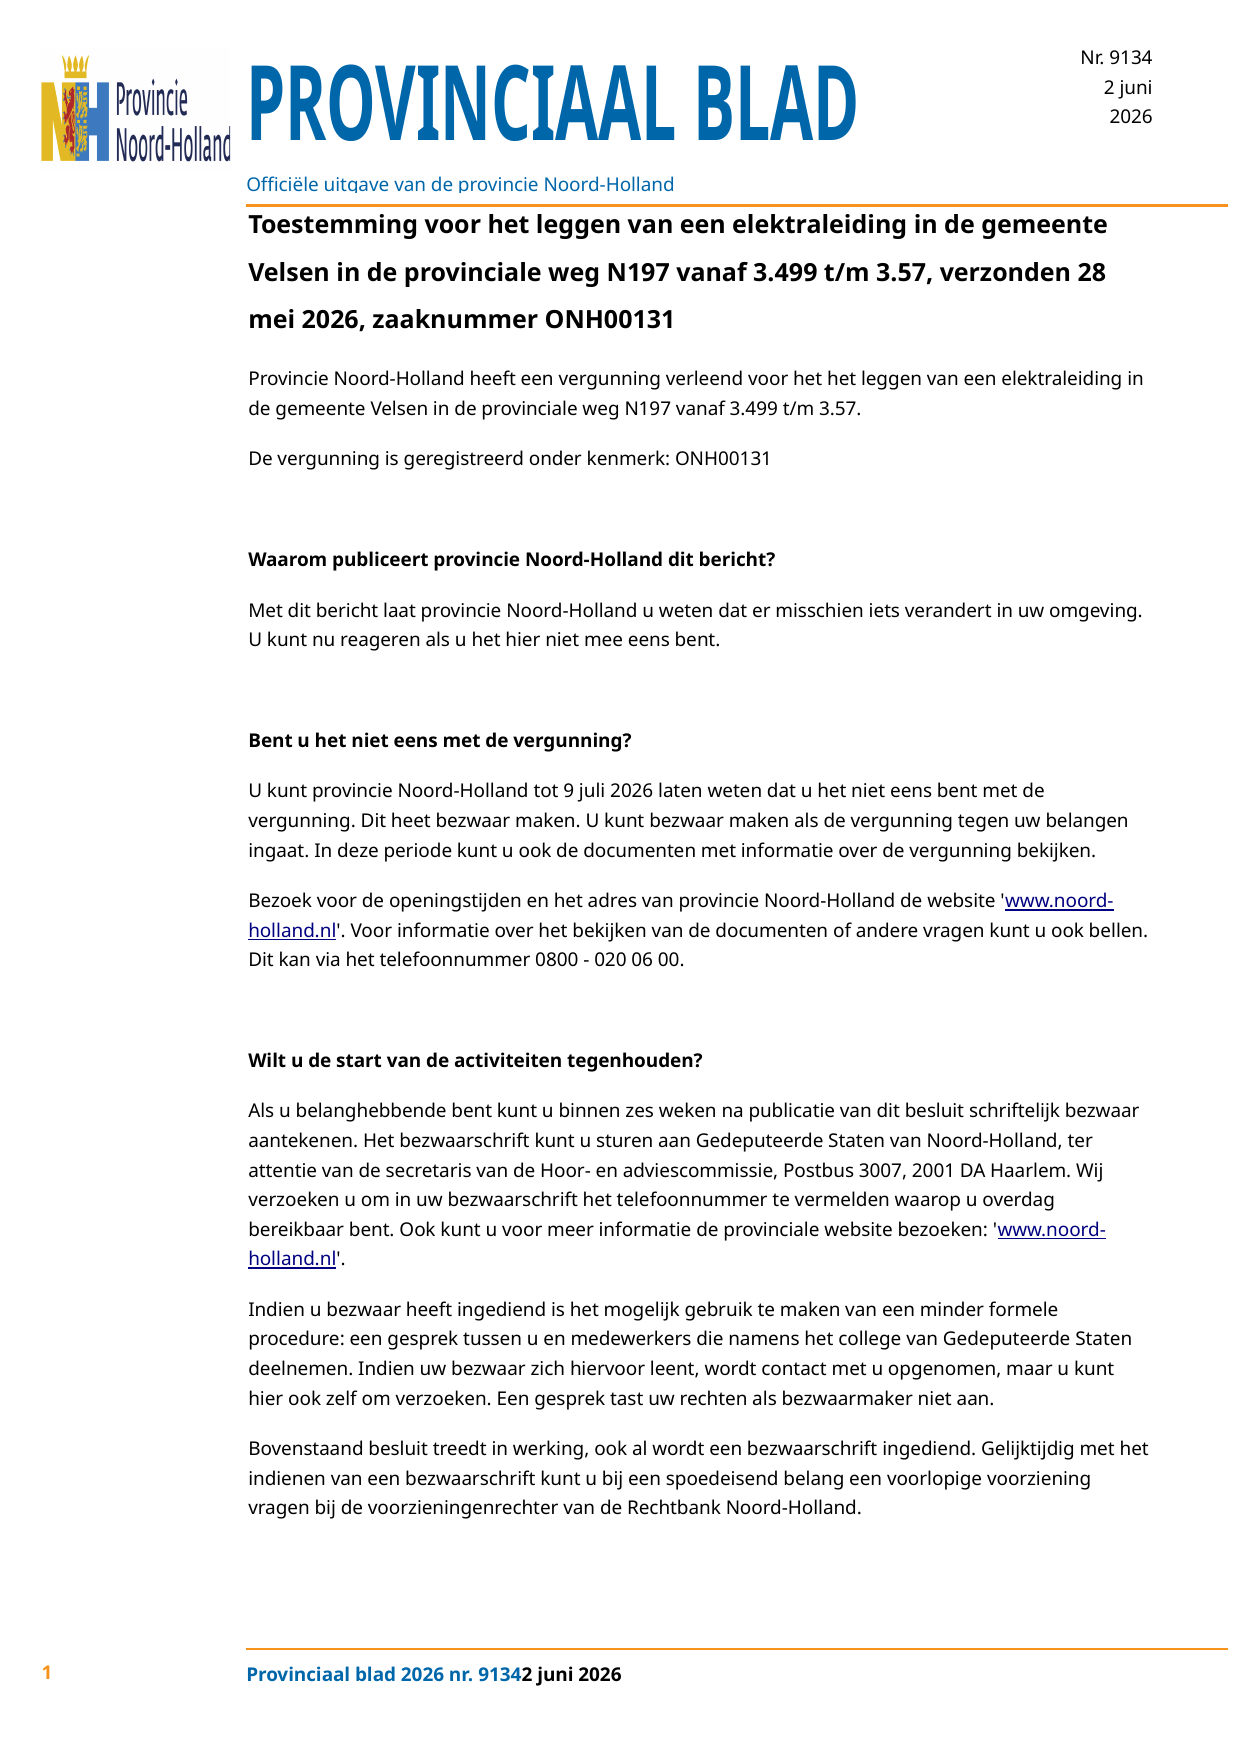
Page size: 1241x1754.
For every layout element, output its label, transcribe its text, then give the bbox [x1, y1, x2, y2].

text Waarom publiceert provincie Noord-Holland dit bericht? [248, 546, 1152, 572]
picture [41, 47, 231, 172]
text Wilt u de start van de activiteiten tegenhouden? [248, 1047, 1152, 1073]
text Toestemming voor het leggen van een elektraleiding in de gemeente Velsen in de provinciale weg N197 vanaf 3.499 t/m 3.57, verzonden 28 mei 2026, zaaknummer ONH00131 [248, 207, 1152, 336]
text Bent u het niet eens met de vergunning? [248, 727, 1152, 753]
text Als u belanghebbende bent kunt u binnen zes weken na publicatie van dit besluit schriftelijk bezwaar aantekenen. Het bezwaarschrift kunt u sturen aan Gedeputeerde Staten van Noord-Holland, ter attentie van de secretaris van de Hoor- en adviescommissie, Postbus 3007, 2001 DA Haarlem. Wij verzoeken u om in uw bezwaarschrift het telefoonnummer te vermelden waarop u overdag bereikbaar bent. Ook kunt u voor meer informatie de provinciale website bezoeken: 'www.noord-holland.nl'. [248, 1098, 1152, 1271]
text Provincie Noord-Holland heeft een vergunning verleend voor het het leggen van een elektraleiding in de gemeente Velsen in de provinciale weg N197 vanaf 3.499 t/m 3.57. [248, 366, 1152, 421]
text Met dit bericht laat provincie Noord-Holland u weten dat er misschien iets verandert in uw omgeving. U kunt nu reageren als u het hier niet mee eens bent. [248, 597, 1152, 652]
text De vergunning is geregistreerd onder kenmerk: ONH00131 [248, 446, 1152, 471]
text Indien u bezwaar heeft ingediend is het mogelijk gebruik te maken van een minder formele procedure: een gesprek tussen u en medewerkers die namens het college van Gedeputeerde Staten deelnemen. Indien uw bezwaar zich hiervoor leent, wordt contact met u opgenomen, maar u kunt hier ook zelf om verzoeken. Een gesprek tast uw rechten als bezwaarmaker niet aan. [248, 1296, 1152, 1410]
text Bezoek voor de openingstijden en het adres van provincie Noord-Holland de website 'www.noord-holland.nl'. Voor informatie over het bekijken van de documenten of andere vragen kunt u ook bellen. Dit kan via het telefoonnummer 0800 - 020 06 00. [248, 887, 1152, 972]
text U kunt provincie Noord-Holland tot 9 juli 2026 laten weten dat u het niet eens bent met de vergunning. Dit heet bezwaar maken. U kunt bezwaar maken als de vergunning tegen uw belangen ingaat. In deze periode kunt u ook de documenten met informatie over de vergunning bekijken. [248, 778, 1152, 862]
text Bovenstaand besluit treedt in werking, ook al wordt een bezwaarschrift ingediend. Gelijktijdig met het indienen van een bezwaarschrift kunt u bij een spoedeisend belang een voorlopige voorziening vragen bij de voorzieningenrechter van de Rechtbank Noord-Holland. [248, 1435, 1152, 1520]
